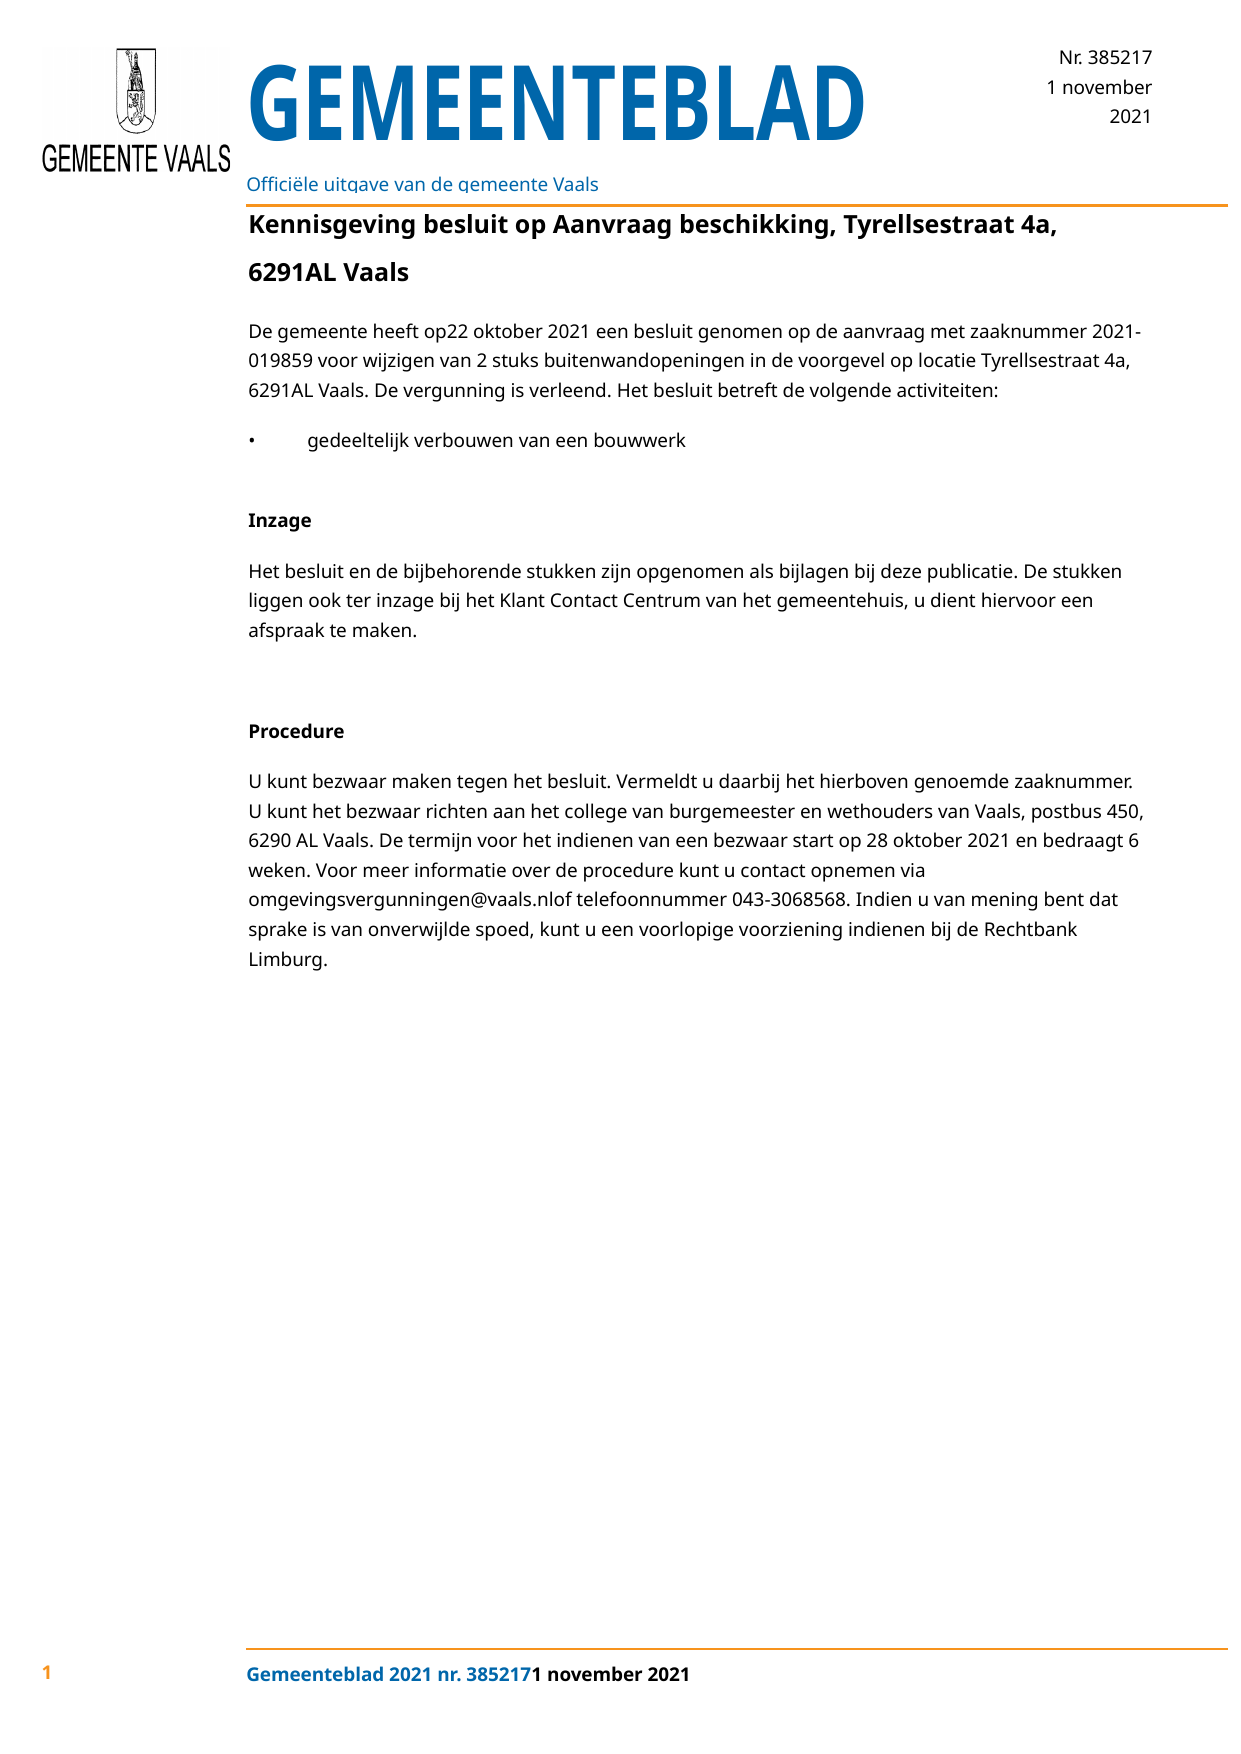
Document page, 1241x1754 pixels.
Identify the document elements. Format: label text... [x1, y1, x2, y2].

picture [41, 47, 231, 172]
text Kennisgeving besluit op Aanvraag beschikking, Tyrellsestraat 4a, 6291AL Vaals [248, 207, 1152, 288]
list gedeeltelijk verbouwen van een bouwwerk [248, 427, 1152, 453]
text Inzage [248, 507, 1152, 533]
text Procedure [248, 718, 1152, 744]
text Het besluit en de bijbehorende stukken zijn opgenomen als bijlagen bij deze publicatie. De stukken liggen ook ter inzage bij het Klant Contact Centrum van het gemeentehuis, u dient hiervoor een afspraak te maken. [248, 558, 1152, 643]
text De gemeente heeft op22 oktober 2021 een besluit genomen op de aanvraag met zaaknummer 2021-019859 voor wijzigen van 2 stuks buitenwandopeningen in de voorgevel op locatie Tyrellsestraat 4a, 6291AL Vaals. De vergunning is verleend. Het besluit betreft de volgende activiteiten: [248, 318, 1152, 403]
text U kunt bezwaar maken tegen het besluit. Vermeldt u daarbij het hierboven genoemde zaaknummer. U kunt het bezwaar richten aan het college van burgemeester en wethouders van Vaals, postbus 450, 6290 AL Vaals. De termijn voor het indienen van een bezwaar start op 28 oktober 2021 en bedraagt 6 weken. Voor meer informatie over de procedure kunt u contact opnemen via omgevingsvergunningen@vaals.nlof telefoonnummer 043-3068568. Indien u van mening bent dat sprake is van onverwijlde spoed, kunt u een voorlopige voorziening indienen bij de Rechtbank Limburg. [248, 768, 1152, 972]
